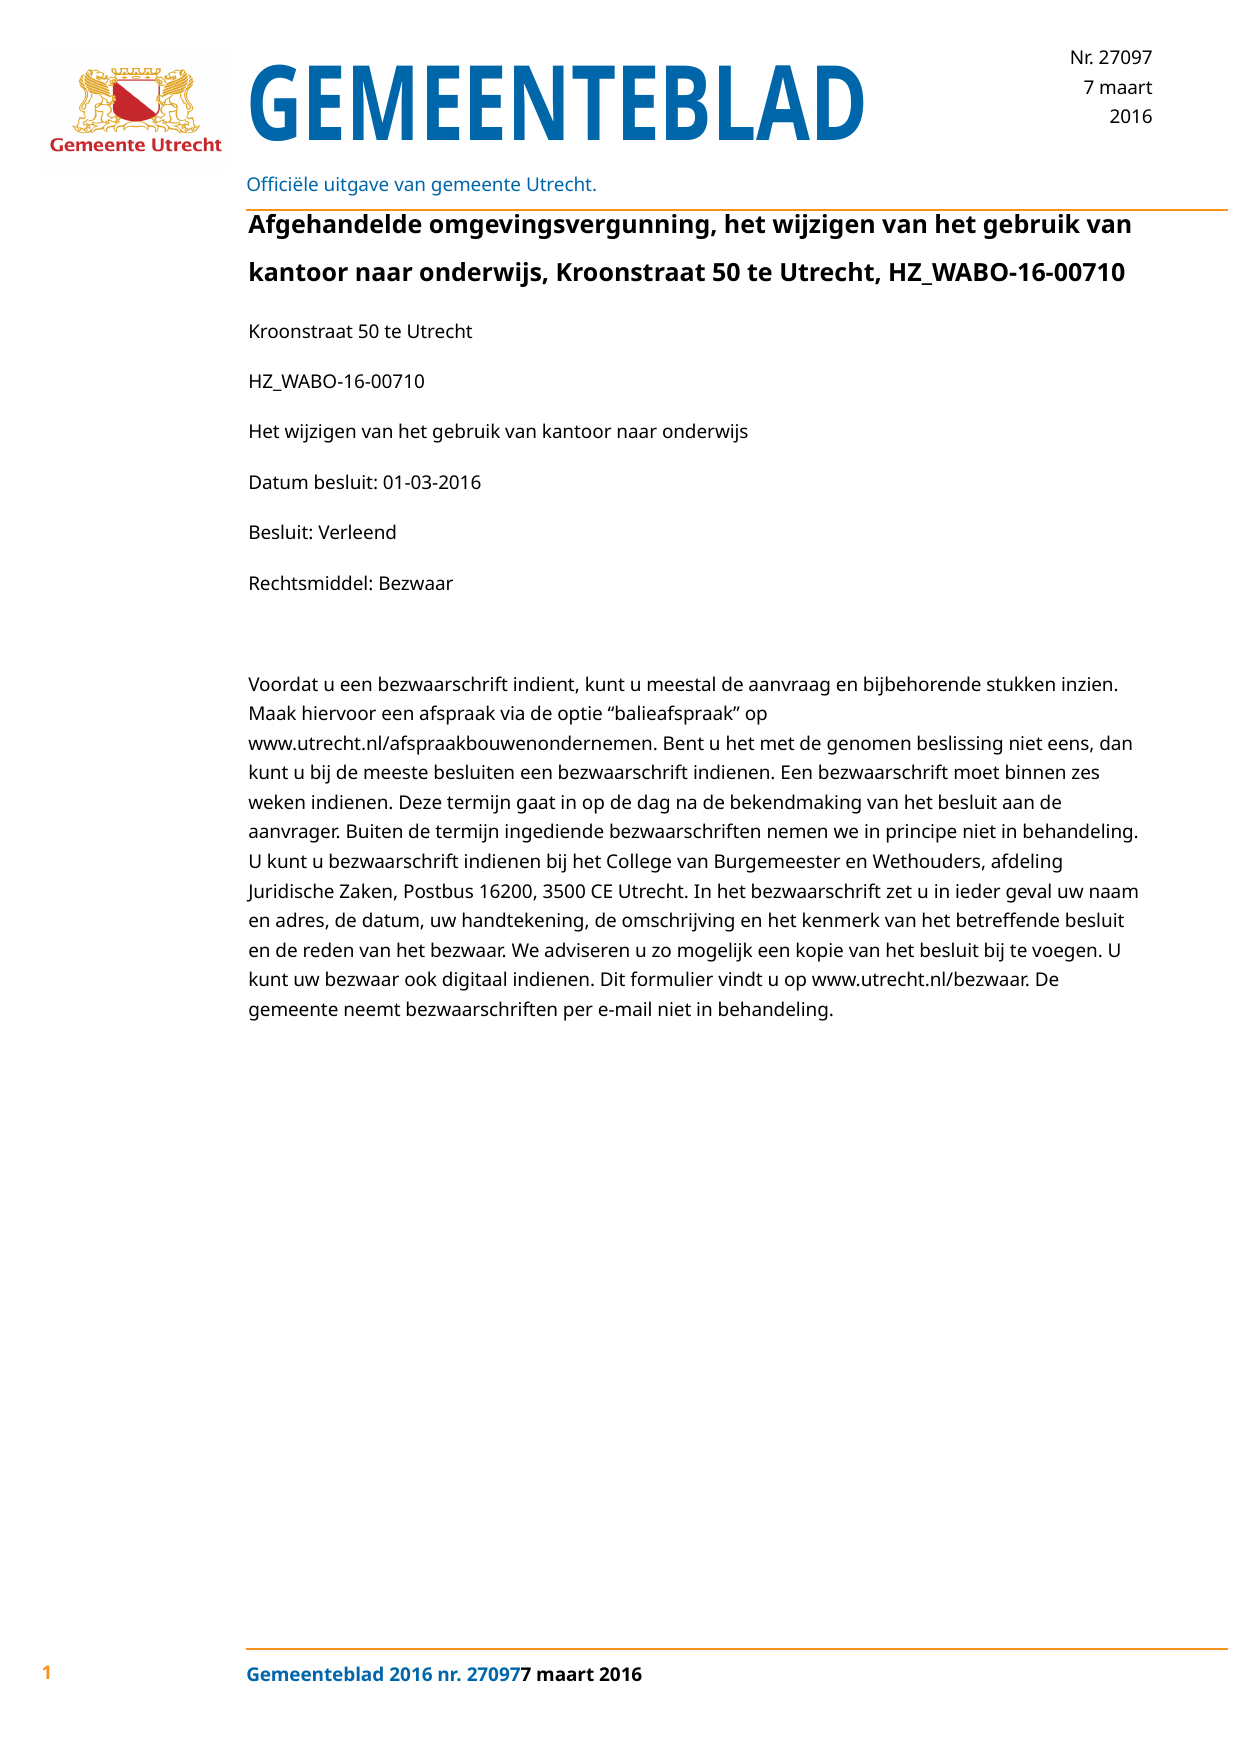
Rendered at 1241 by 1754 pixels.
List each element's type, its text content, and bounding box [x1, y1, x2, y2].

picture [41, 47, 231, 172]
text Datum besluit: 01-03-2016 [248, 469, 1152, 495]
text Voordat u een bezwaarschrift indient, kunt u meestal de aanvraag en bijbehorende stukken inzien. Maak hiervoor een afspraak via de optie “balieafspraak” op www.utrecht.nl/afspraakbouwenondernemen. Bent u het met de genomen beslissing niet eens, dan kunt u bij de meeste besluiten een bezwaarschrift indienen. Een bezwaarschrift moet binnen zes weken indienen. Deze termijn gaat in op de dag na de bekendmaking van het besluit aan de aanvrager. Buiten de termijn ingediende bezwaarschriften nemen we in principe niet in behandeling. U kunt u bezwaarschrift indienen bij het College van Burgemeester en Wethouders, afdeling Juridische Zaken, Postbus 16200, 3500 CE Utrecht. In het bezwaarschrift zet u in ieder geval uw naam en adres, de datum, uw handtekening, de omschrijving en het kenmerk van het betreffende besluit en de reden van het bezwaar. We adviseren u zo mogelijk een kopie van het besluit bij te voegen. U kunt uw bezwaar ook digitaal indienen. Dit formulier vindt u op www.utrecht.nl/bezwaar. De gemeente neemt bezwaarschriften per e-mail niet in behandeling. [248, 671, 1152, 1022]
text Afgehandelde omgevingsvergunning, het wijzigen van het gebruik van kantoor naar onderwijs, Kroonstraat 50 te Utrecht, HZ_WABO-16-00710 [248, 211, 1152, 288]
text HZ_WABO-16-00710 [248, 368, 1152, 394]
text Het wijzigen van het gebruik van kantoor naar onderwijs [248, 419, 1152, 444]
text Kroonstraat 50 te Utrecht [248, 318, 1152, 344]
text Rechtsmiddel: Bezwaar [248, 570, 1152, 596]
text Besluit: Verleend [248, 519, 1152, 545]
